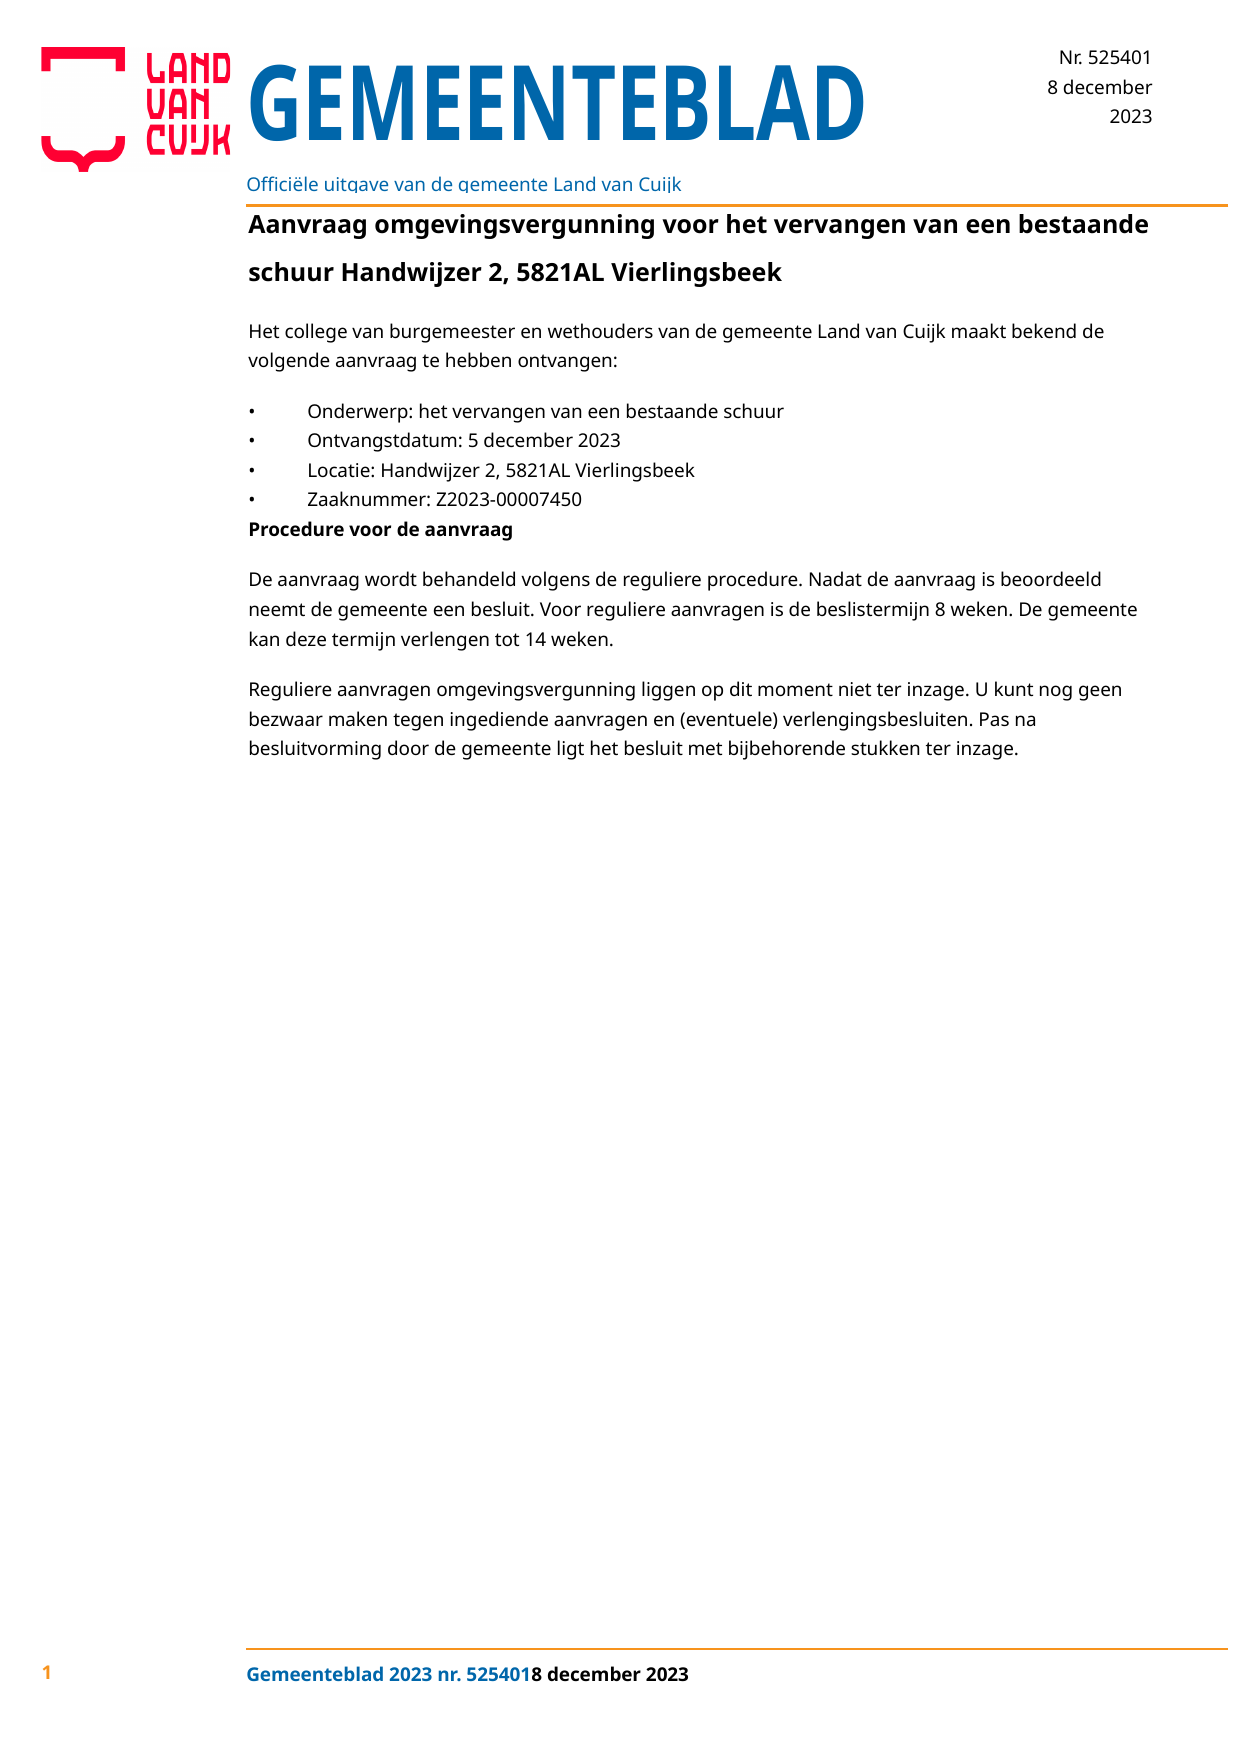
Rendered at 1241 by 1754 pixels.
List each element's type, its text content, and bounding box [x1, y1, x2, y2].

text Procedure voor de aanvraag [248, 516, 1152, 542]
text Het college van burgemeester en wethouders van de gemeente Land van Cuijk maakt bekend de volgende aanvraag te hebben ontvangen: [248, 318, 1152, 373]
list Ontvangstdatum: 5 december 2023 [248, 427, 1152, 453]
list Locatie: Handwijzer 2, 5821AL Vierlingsbeek [248, 457, 1152, 483]
list Zaaknummer: Z2023-00007450 [248, 487, 1152, 512]
text De aanvraag wordt behandeld volgens de reguliere procedure. Nadat de aanvraag is beoordeeld neemt de gemeente een besluit. Voor reguliere aanvragen is de beslistermijn 8 weken. De gemeente kan deze termijn verlengen tot 14 weken. [248, 567, 1152, 652]
picture [41, 47, 231, 172]
text Reguliere aanvragen omgevingsvergunning liggen op dit moment niet ter inzage. U kunt nog geen bezwaar maken tegen ingediende aanvragen en (eventuele) verlengingsbesluiten. Pas na besluitvorming door de gemeente ligt het besluit met bijbehorende stukken ter inzage. [248, 676, 1152, 761]
text Aanvraag omgevingsvergunning voor het vervangen van een bestaande schuur Handwijzer 2, 5821AL Vierlingsbeek [248, 207, 1152, 288]
list Onderwerp: het vervangen van een bestaande schuur [248, 398, 1152, 424]
